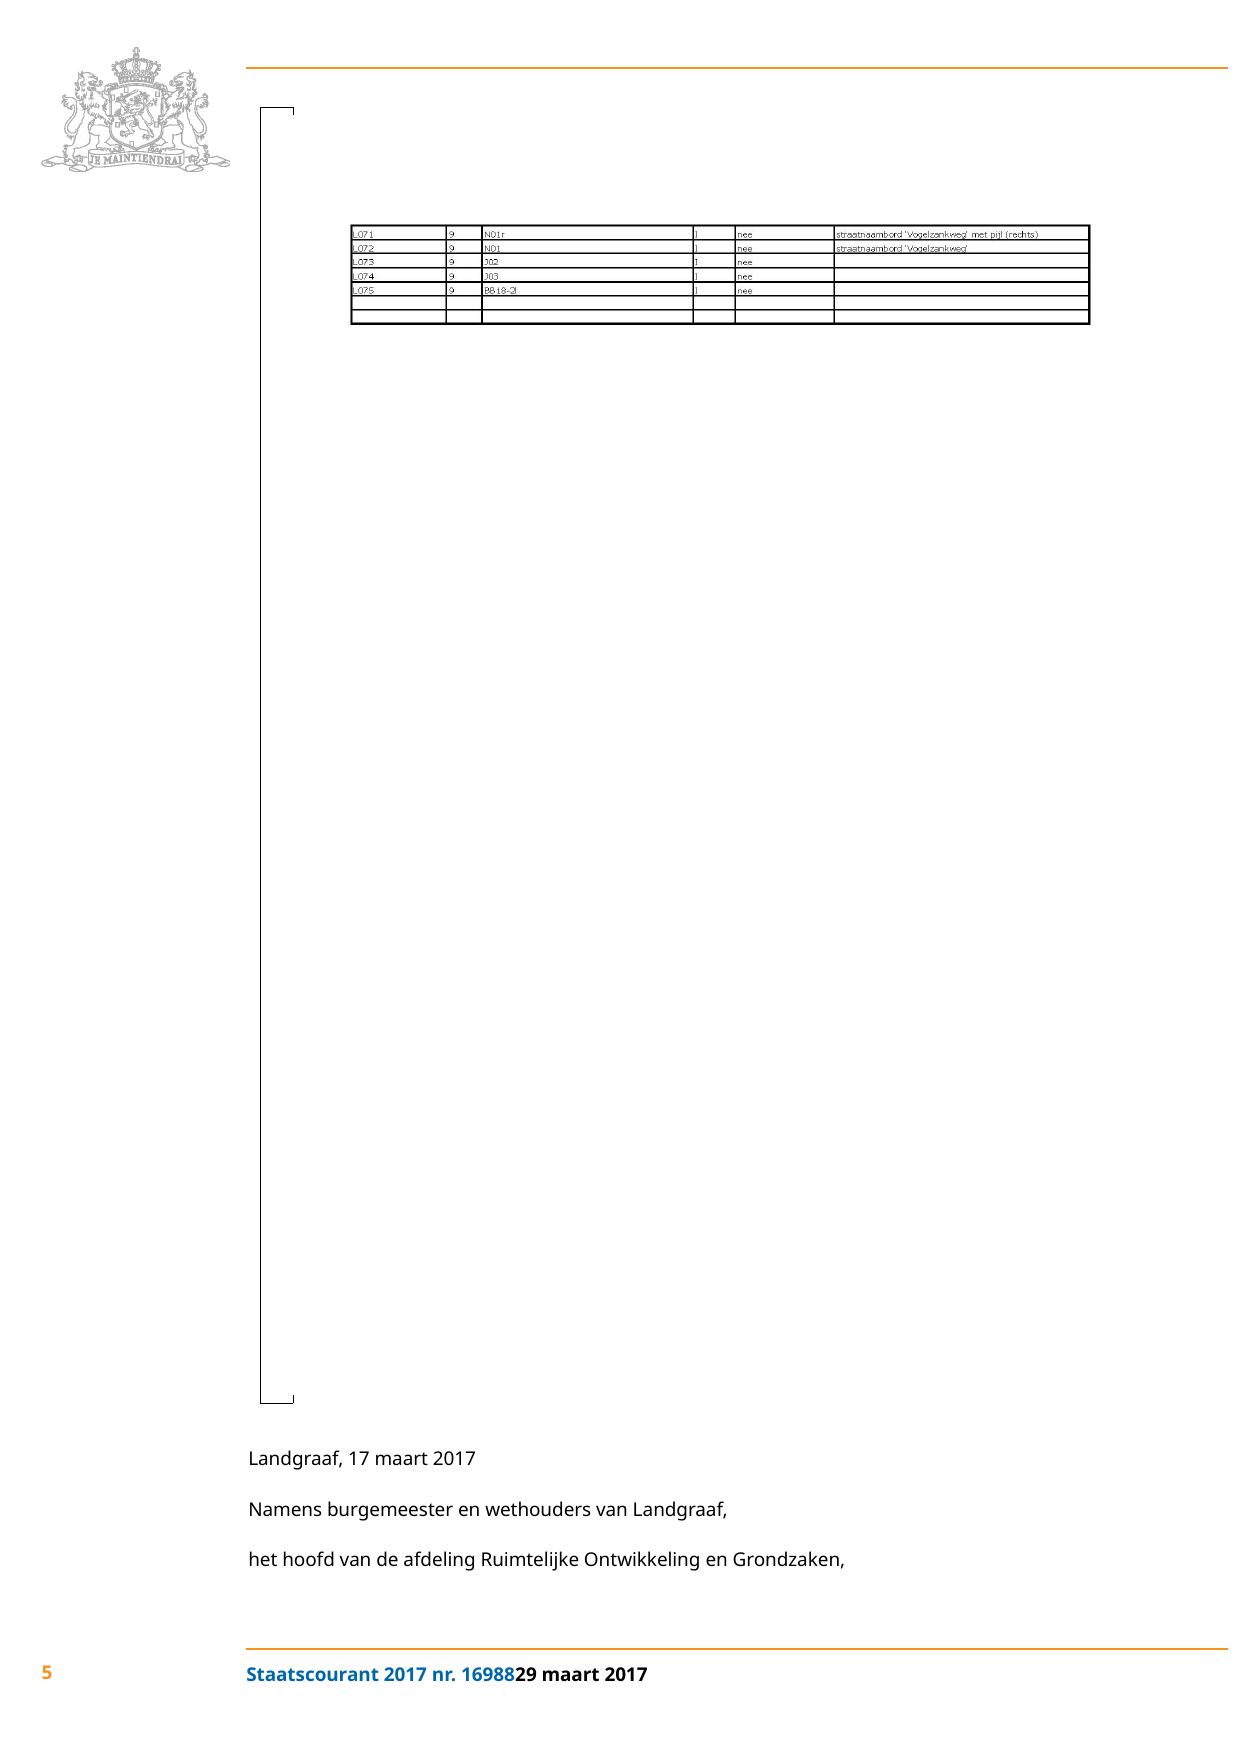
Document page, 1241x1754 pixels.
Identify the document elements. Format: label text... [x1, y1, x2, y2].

picture [268, 115, 1173, 1395]
text Namens burgemeester en wethouders van Landgraaf, [248, 1496, 1152, 1522]
text Landgraaf, 17 maart 2017 [248, 1445, 1152, 1471]
text het hoofd van de afdeling Ruimtelijke Ontwikkeling en Grondzaken, [248, 1546, 1152, 1572]
picture [41, 47, 231, 172]
